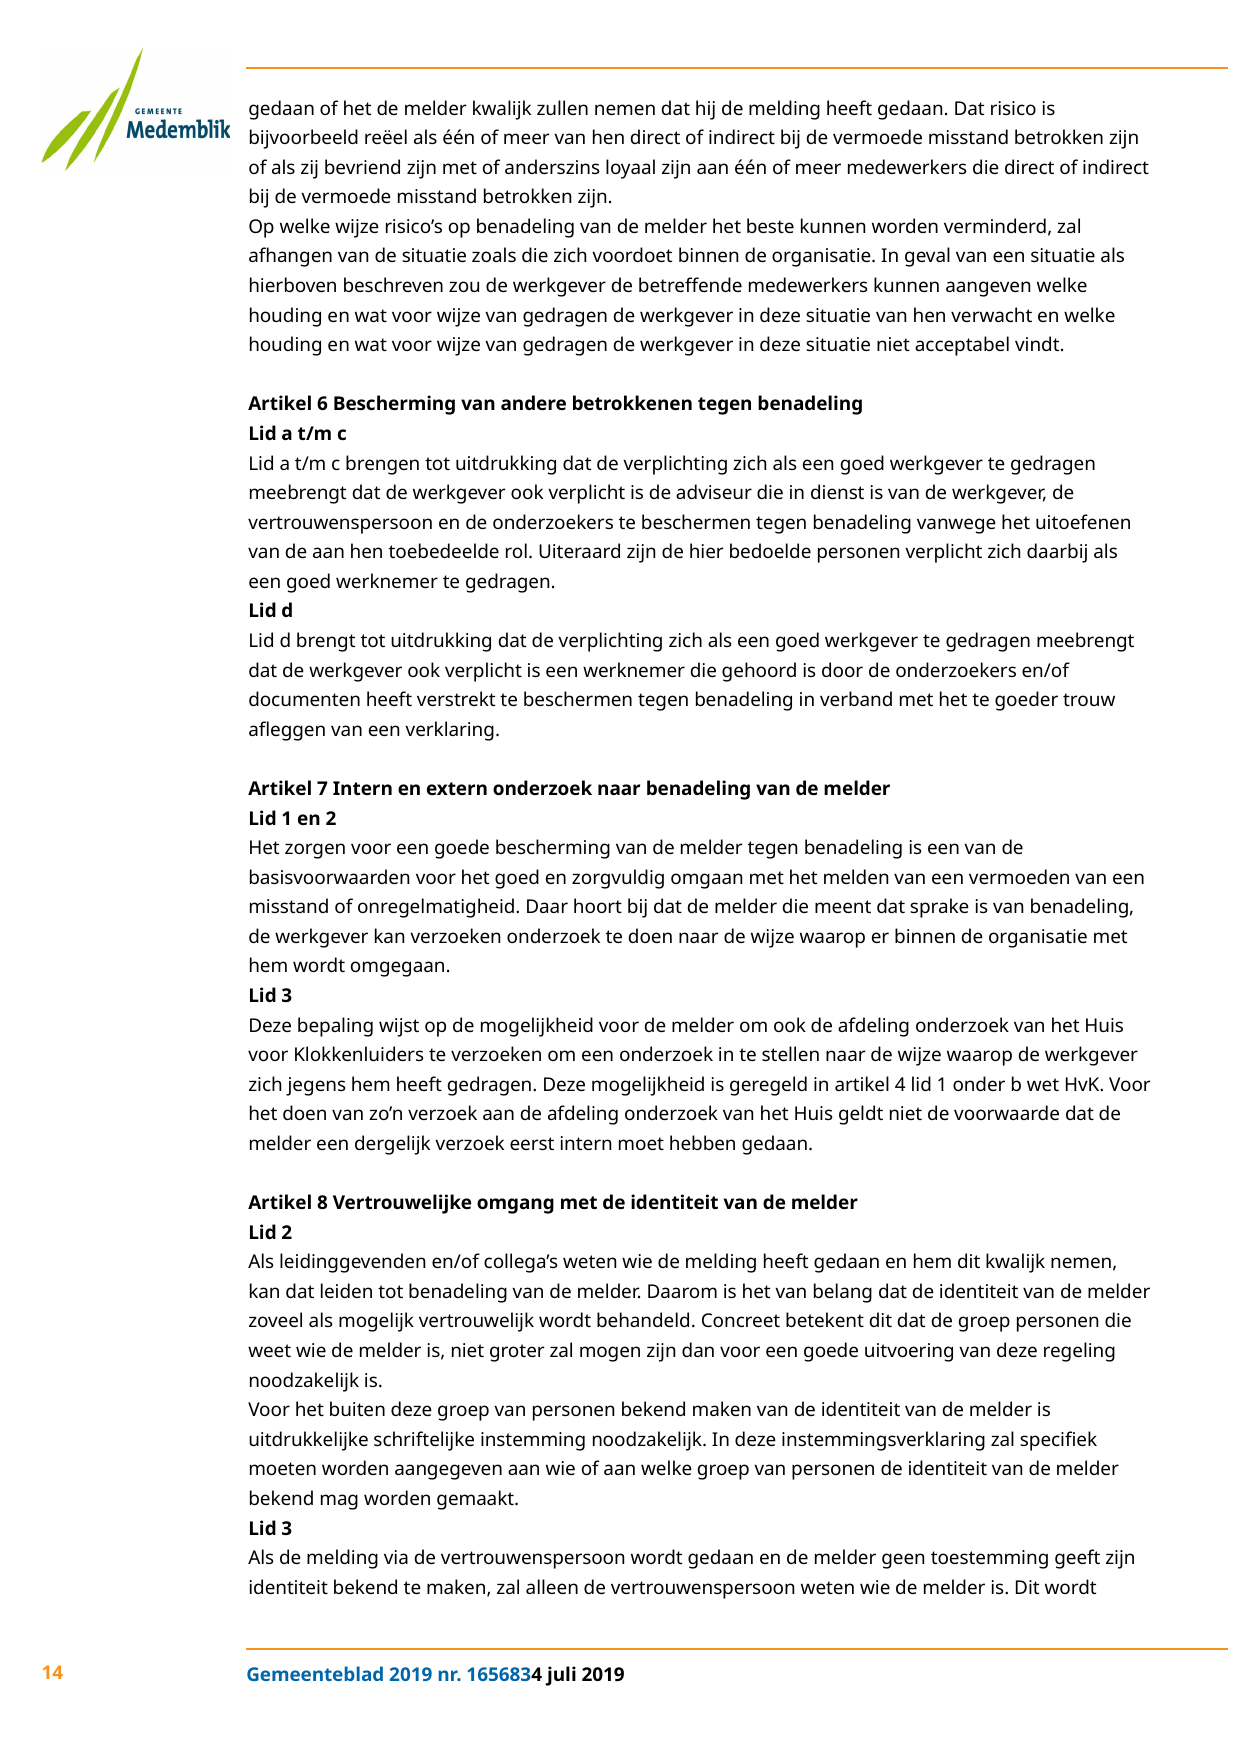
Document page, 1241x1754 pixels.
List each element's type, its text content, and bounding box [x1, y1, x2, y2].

text Lid a t/m c brengen tot uitdrukking dat de verplichting zich als een goed werkgever te gedragen meebrengt dat de werkgever ook verplicht is de adviseur die in dienst is van de werkgever, de vertrouwenspersoon en de onderzoekers te beschermen tegen benadeling vanwege het uitoefenen van de aan hen toebedeelde rol. Uiteraard zijn de hier bedoelde personen verplicht zich daarbij als een goed werknemer te gedragen. [248, 450, 1152, 594]
picture [41, 47, 231, 172]
text Op welke wijze risico’s op benadeling van de melder het beste kunnen worden verminderd, zal afhangen van de situatie zoals die zich voordoet binnen de organisatie. In geval van een situatie als hierboven beschreven zou de werkgever de betreffende medewerkers kunnen aangeven welke houding en wat voor wijze van gedragen de werkgever in deze situatie van hen verwacht en welke houding en wat voor wijze van gedragen de werkgever in deze situatie niet acceptabel vindt. [248, 213, 1152, 357]
text Als de melding via de vertrouwenspersoon wordt gedaan en de melder geen toestemming geeft zijn identiteit bekend te maken, zal alleen de vertrouwenspersoon weten wie de melder is. Dit wordt [248, 1544, 1152, 1600]
text Lid a t/m c [248, 420, 1152, 446]
text Het zorgen voor een goede bescherming van de melder tegen benadeling is een van de basisvoorwaarden voor het goed en zorgvuldig omgaan met het melden van een vermoeden van een misstand of onregelmatigheid. Daar hoort bij dat de melder die meent dat sprake is van benadeling, de werkgever kan verzoeken onderzoek te doen naar de wijze waarop er binnen de organisatie met hem wordt omgegaan. [248, 834, 1152, 978]
text Voor het buiten deze groep van personen bekend maken van de identiteit van de melder is uitdrukkelijke schriftelijke instemming noodzakelijk. In deze instemmingsverklaring zal specifiek moeten worden aangegeven aan wie of aan welke groep van personen de identiteit van de melder bekend mag worden gemaakt. [248, 1396, 1152, 1511]
text gedaan of het de melder kwalijk zullen nemen dat hij de melding heeft gedaan. Dat risico is bijvoorbeeld reëel als één of meer van hen direct of indirect bij de vermoede misstand betrokken zijn of als zij bevriend zijn met of anderszins loyaal zijn aan één of meer medewerkers die direct of indirect bij de vermoede misstand betrokken zijn. [248, 95, 1152, 209]
text Lid 1 en 2 [248, 805, 1152, 831]
text Lid 3 [248, 1515, 1152, 1541]
text Lid d [248, 598, 1152, 623]
text Artikel 7 Intern en extern onderzoek naar benadeling van de melder [248, 775, 1152, 801]
text Artikel 6 Bescherming van andere betrokkenen tegen benadeling [248, 391, 1152, 416]
text Als leidinggevenden en/of collega’s weten wie de melding heeft gedaan en hem dit kwalijk nemen, kan dat leiden tot benadeling van de melder. Daarom is het van belang dat de identiteit van de melder zoveel als mogelijk vertrouwelijk wordt behandeld. Concreet betekent dit dat de groep personen die weet wie de melder is, niet groter zal mogen zijn dan voor een goede uitvoering van deze regeling noodzakelijk is. [248, 1248, 1152, 1393]
text Lid 2 [248, 1219, 1152, 1245]
text Deze bepaling wijst op de mogelijkheid voor de melder om ook de afdeling onderzoek van het Huis voor Klokkenluiders te verzoeken om een onderzoek in te stellen naar de wijze waarop de werkgever zich jegens hem heeft gedragen. Deze mogelijkheid is geregeld in artikel 4 lid 1 onder b wet HvK. Voor het doen van zo’n verzoek aan de afdeling onderzoek van het Huis geldt niet de voorwaarde dat de melder een dergelijk verzoek eerst intern moet hebben gedaan. [248, 1012, 1152, 1156]
text Lid 3 [248, 982, 1152, 1008]
text Lid d brengt tot uitdrukking dat de verplichting zich als een goed werkgever te gedragen meebrengt dat de werkgever ook verplicht is een werknemer die gehoord is door de onderzoekers en/of documenten heeft verstrekt te beschermen tegen benadeling in verband met het te goeder trouw afleggen van een verklaring. [248, 627, 1152, 742]
text Artikel 8 Vertrouwelijke omgang met de identiteit van de melder [248, 1189, 1152, 1215]
